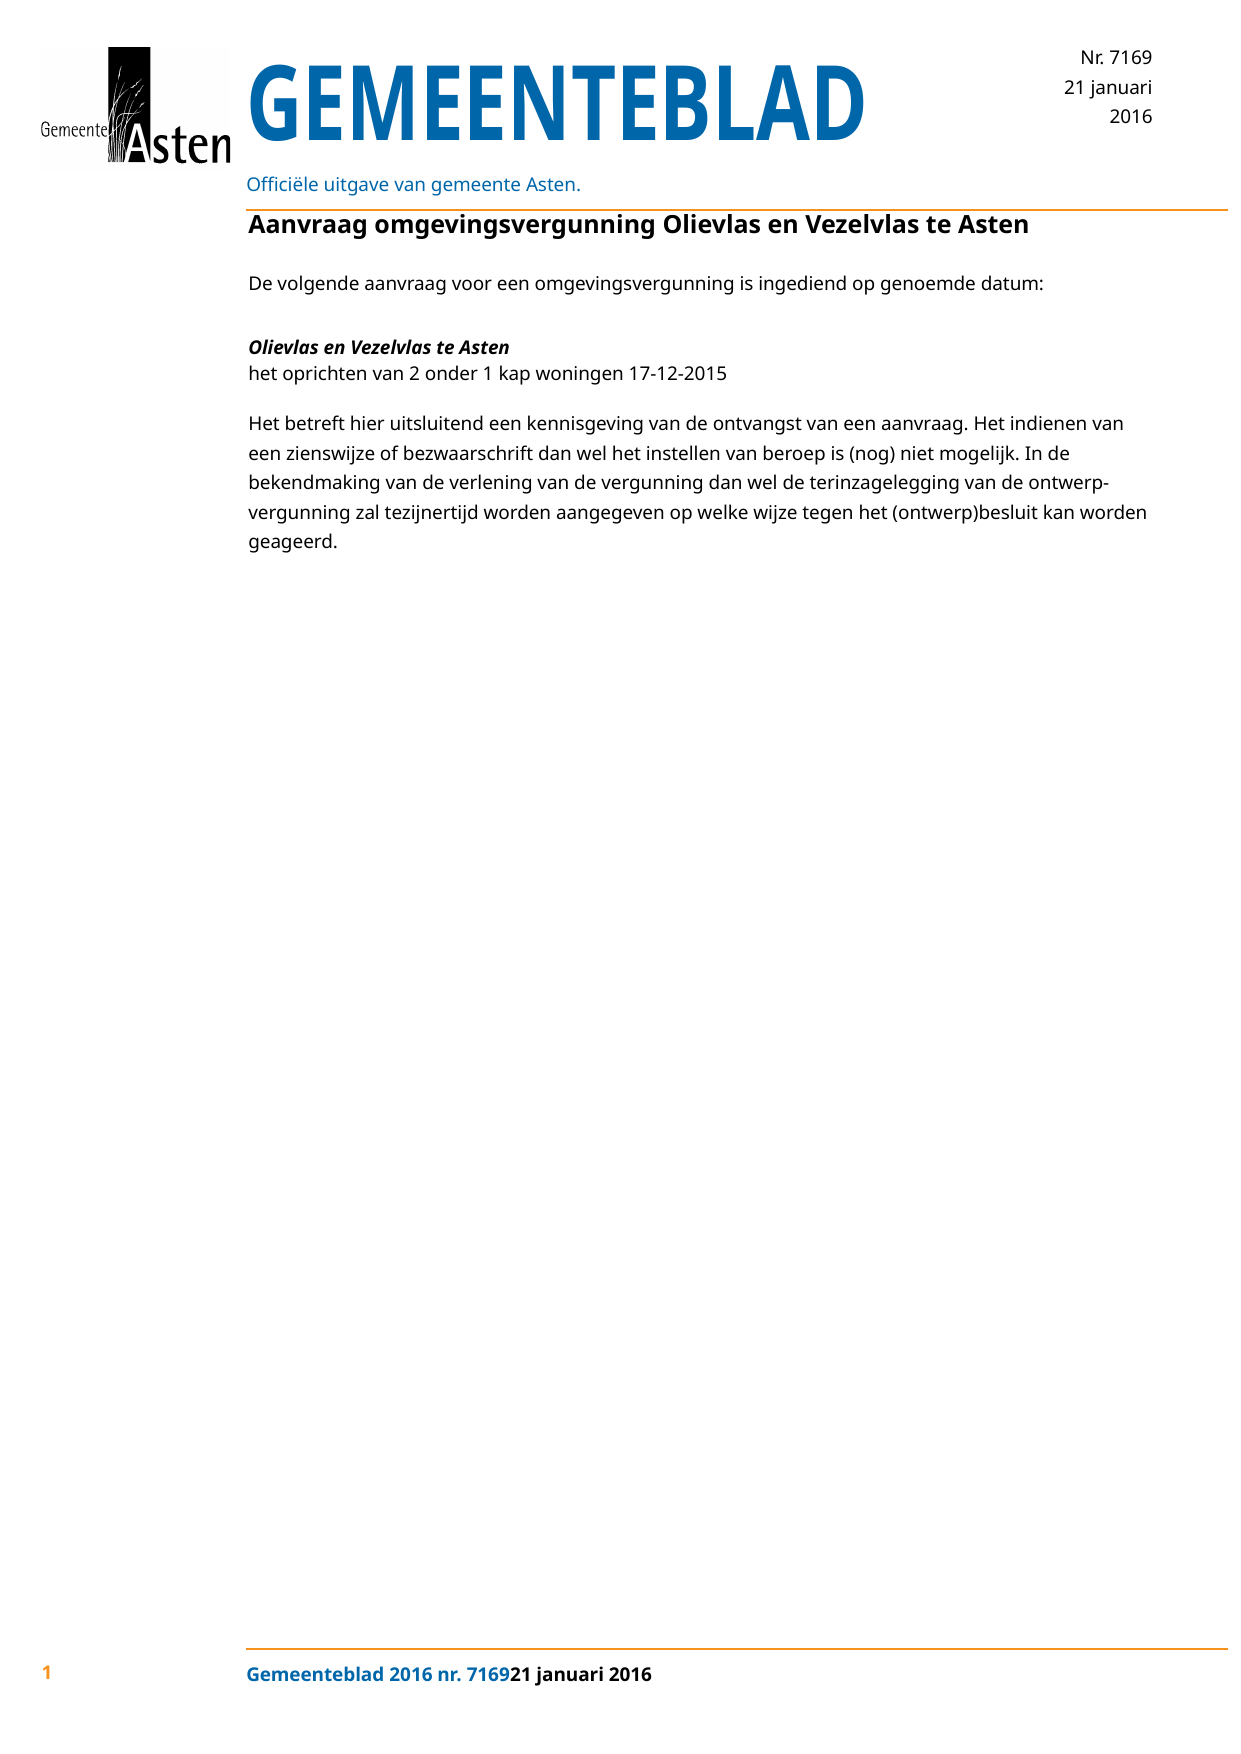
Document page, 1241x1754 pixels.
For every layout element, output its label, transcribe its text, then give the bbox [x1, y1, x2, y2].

picture [41, 47, 231, 172]
text Het betreft hier uitsluitend een kennisgeving van de ontvangst van een aanvraag. Het indienen van een zienswijze of bezwaarschrift dan wel het instellen van beroep is (nog) niet mogelijk. In de bekendmaking van de verlening van de vergunning dan wel de terinzagelegging van de ontwerp-vergunning zal tezijnertijd worden aangegeven op welke wijze tegen het (ontwerp)besluit kan worden geageerd. [248, 410, 1152, 554]
text Olievlas en Vezelvlas te Asten [248, 334, 1152, 360]
text Aanvraag omgevingsvergunning Olievlas en Vezelvlas te Asten [248, 211, 1152, 241]
text De volgende aanvraag voor een omgevingsvergunning is ingediend op genoemde datum: [248, 270, 1152, 296]
text het oprichten van 2 onder 1 kap woningen 17-12-2015 [248, 360, 1152, 386]
